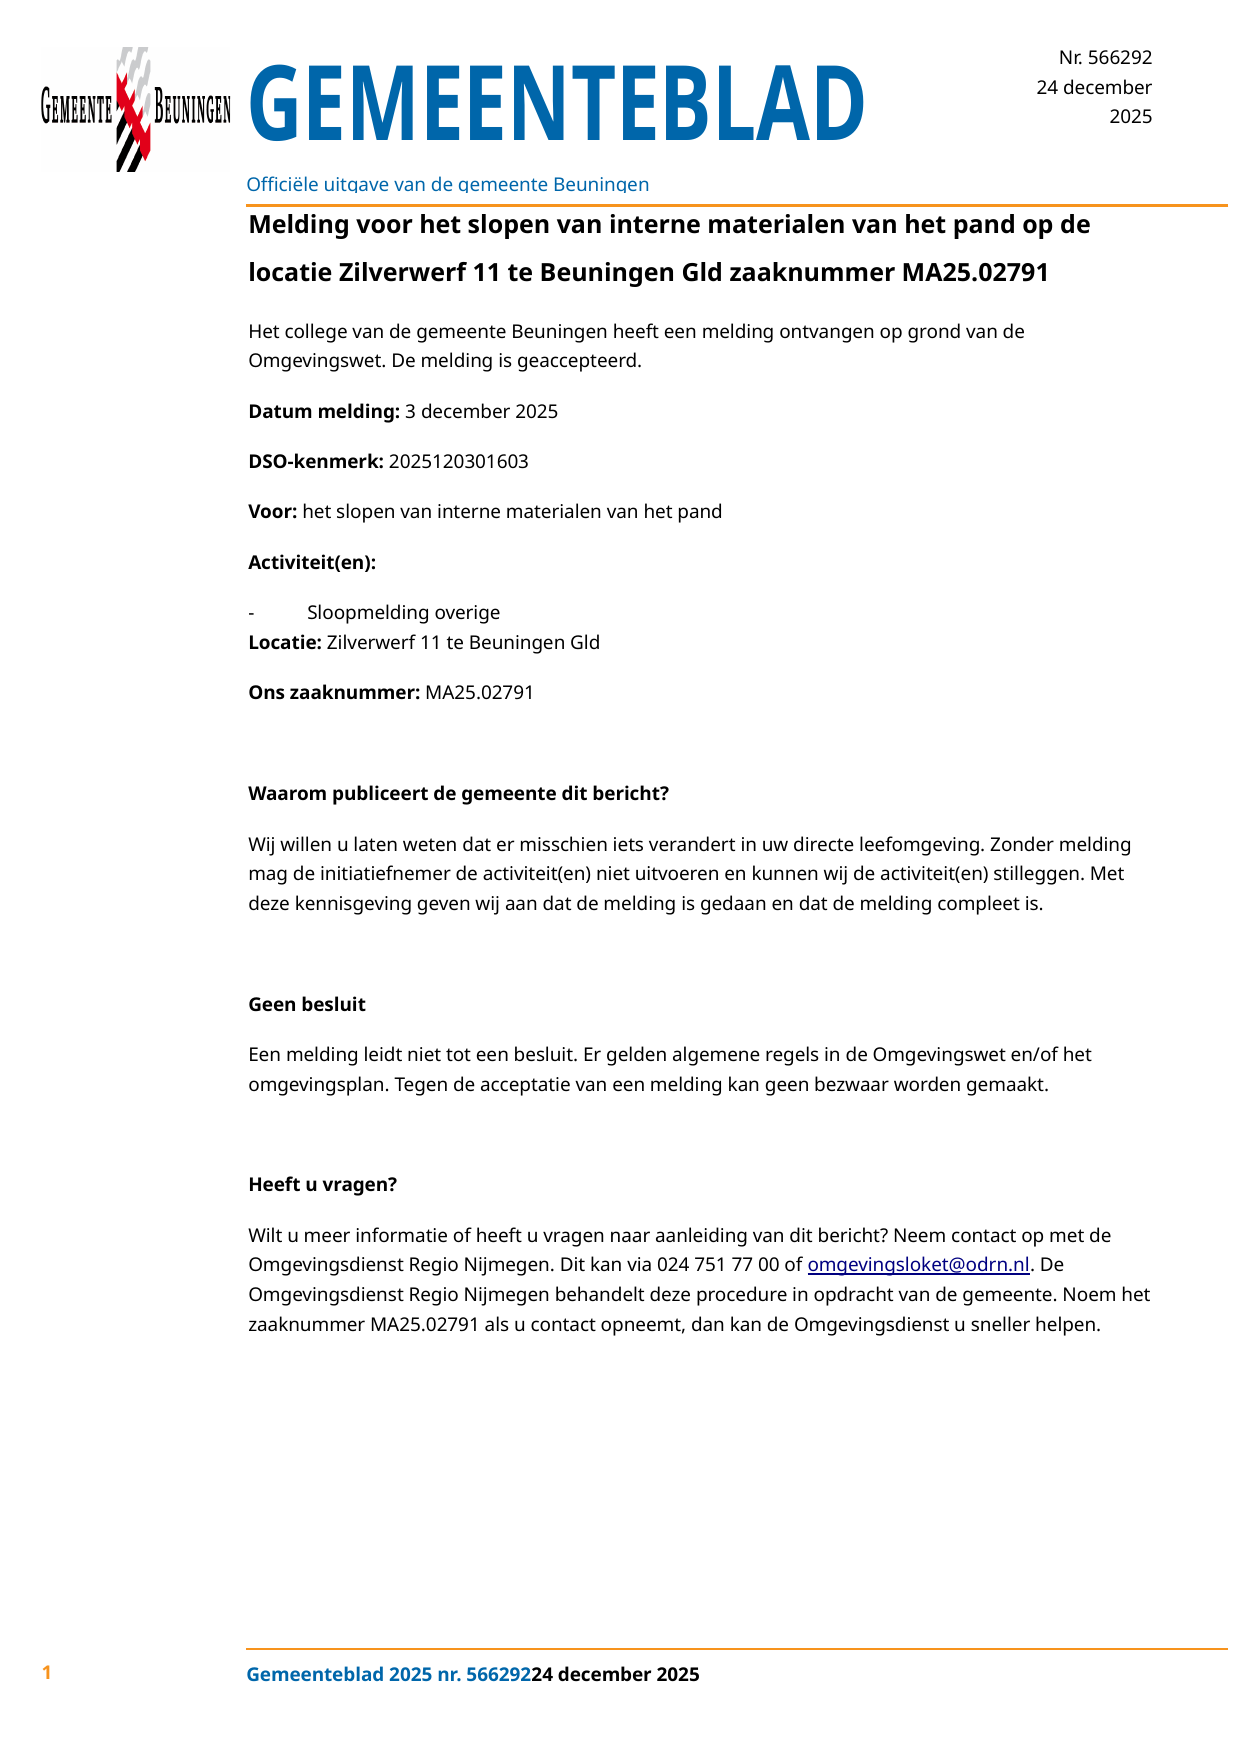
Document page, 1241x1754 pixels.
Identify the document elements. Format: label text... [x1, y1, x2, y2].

text Ons zaaknummer: MA25.02791 [248, 679, 1152, 705]
text Heeft u vragen? [248, 1172, 1152, 1197]
text DSO-kenmerk: 2025120301603 [248, 448, 1152, 474]
text Een melding leidt niet tot een besluit. Er gelden algemene regels in de Omgevingswet en/of het omgevingsplan. Tegen de acceptatie van een melding kan geen bezwaar worden gemaakt. [248, 1041, 1152, 1097]
picture [41, 47, 231, 172]
text Geen besluit [248, 991, 1152, 1017]
text Wilt u meer informatie of heeft u vragen naar aanleiding van dit bericht? Neem contact op met de Omgevingsdienst Regio Nijmegen. Dit kan via 024 751 77 00 of omgevingsloket@odrn.nl. De Omgevingsdienst Regio Nijmegen behandelt deze procedure in opdracht van de gemeente. Noem het zaaknummer MA25.02791 als u contact opneemt, dan kan de Omgevingsdienst u sneller helpen. [248, 1222, 1152, 1337]
text Datum melding: 3 december 2025 [248, 398, 1152, 424]
text Voor: het slopen van interne materialen van het pand [248, 499, 1152, 524]
text Melding voor het slopen van interne materialen van het pand op de locatie Zilverwerf 11 te Beuningen Gld zaaknummer MA25.02791 [248, 207, 1152, 288]
text Locatie: Zilverwerf 11 te Beuningen Gld [248, 629, 1152, 655]
text Activiteit(en): [248, 549, 1152, 575]
text Wij willen u laten weten dat er misschien iets verandert in uw directe leefomgeving. Zonder melding mag de initiatiefnemer de activiteit(en) niet uitvoeren en kunnen wij de activiteit(en) stilleggen. Met deze kennisgeving geven wij aan dat de melding is gedaan en dat de melding compleet is. [248, 831, 1152, 916]
text Waarom publiceert de gemeente dit bericht? [248, 780, 1152, 806]
text Het college van de gemeente Beuningen heeft een melding ontvangen op grond van de Omgevingswet. De melding is geaccepteerd. [248, 318, 1152, 373]
list Sloopmelding overige [248, 599, 1152, 625]
